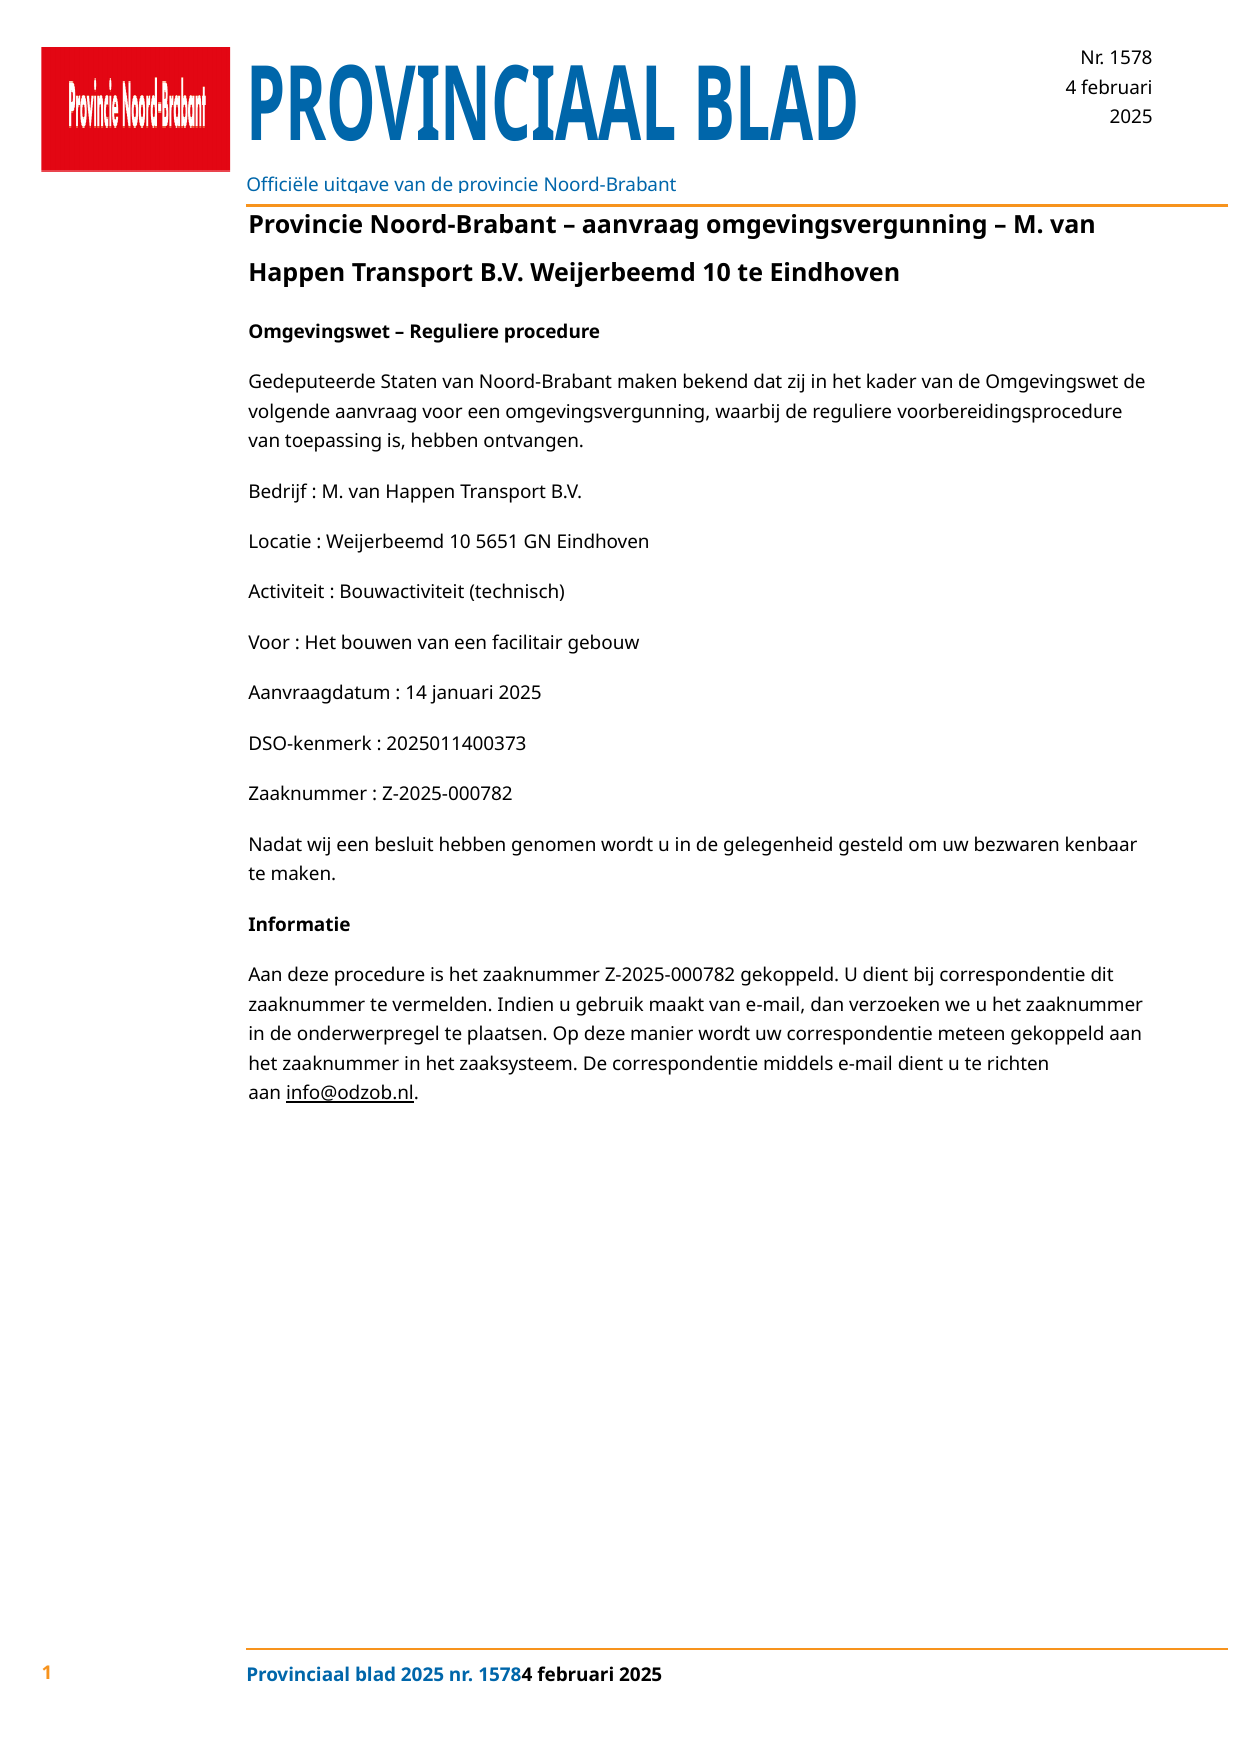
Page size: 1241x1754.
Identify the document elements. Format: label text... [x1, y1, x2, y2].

text Omgevingswet – Reguliere procedure [248, 318, 1152, 344]
text Bedrijf : M. van Happen Transport B.V. [248, 478, 1152, 504]
text Activiteit : Bouwactiviteit (technisch) [248, 579, 1152, 604]
text Zaaknummer : Z-2025-000782 [248, 780, 1152, 806]
text Aanvraagdatum : 14 januari 2025 [248, 679, 1152, 705]
text Nadat wij een besluit hebben genomen wordt u in de gelegenheid gesteld om uw bezwaren kenbaar te maken. [248, 831, 1152, 886]
text Locatie : Weijerbeemd 10 5651 GN Eindhoven [248, 528, 1152, 554]
text Provincie Noord-Brabant – aanvraag omgevingsvergunning – M. van Happen Transport B.V. Weijerbeemd 10 te Eindhoven [248, 207, 1152, 288]
text Voor : Het bouwen van een facilitair gebouw [248, 629, 1152, 655]
text Aan deze procedure is het zaaknummer Z-2025-000782 gekoppeld. U dient bij correspondentie dit zaaknummer te vermelden. Indien u gebruik maakt van e-mail, dan verzoeken we u het zaaknummer in de onderwerpregel te plaatsen. Op deze manier wordt uw correspondentie meteen gekoppeld aan het zaaknummer in het zaaksysteem. De correspondentie middels e-mail dient u te richten aan info@odzob.nl. [248, 961, 1152, 1105]
picture [41, 47, 231, 172]
text Informatie [248, 911, 1152, 937]
text DSO-kenmerk : 2025011400373 [248, 730, 1152, 756]
text Gedeputeerde Staten van Noord-Brabant maken bekend dat zij in het kader van de Omgevingswet de volgende aanvraag voor een omgevingsvergunning, waarbij de reguliere voorbereidingsprocedure van toepassing is, hebben ontvangen. [248, 368, 1152, 453]
